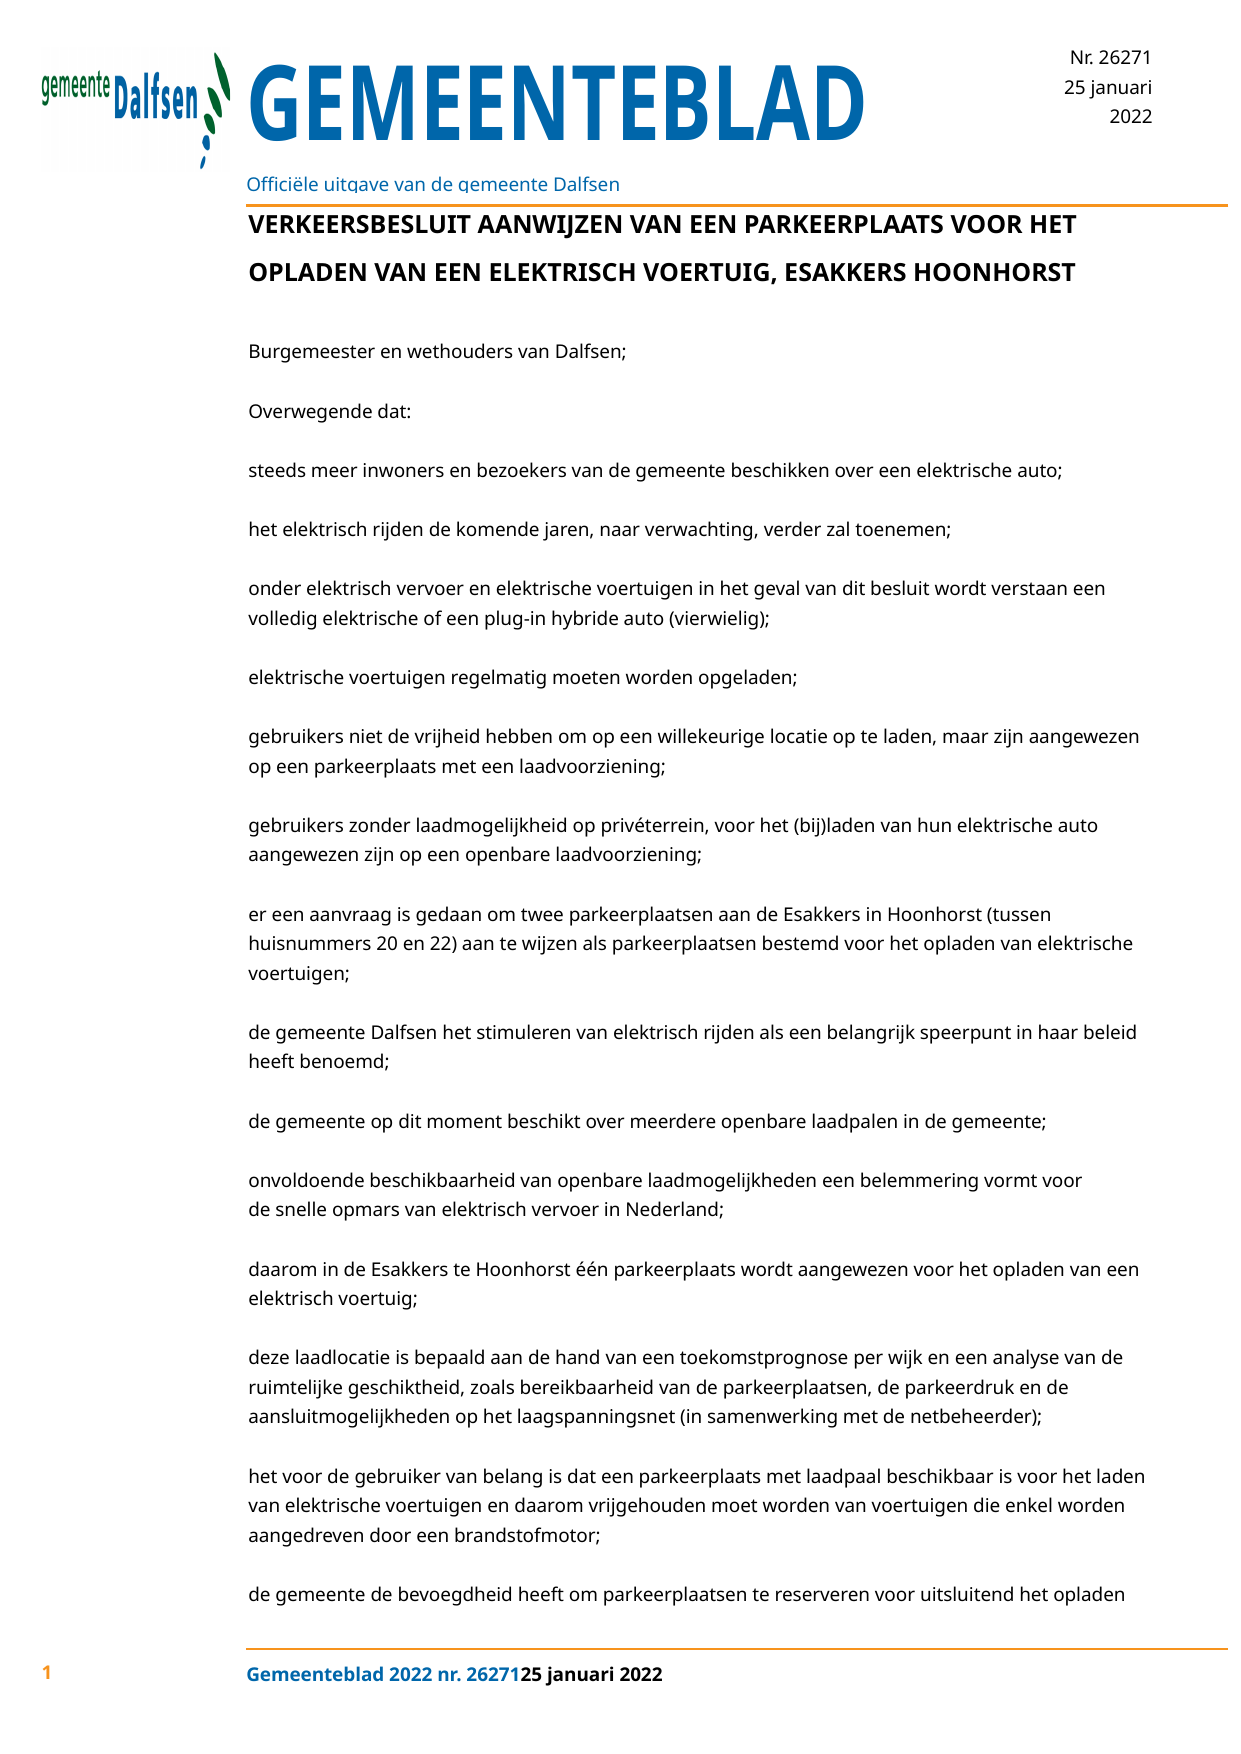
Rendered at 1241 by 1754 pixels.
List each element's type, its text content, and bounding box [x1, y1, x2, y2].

text elektrische voertuigen regelmatig moeten worden opgeladen; [248, 664, 1152, 690]
text het voor de gebruiker van belang is dat een parkeerplaats met laadpaal beschikbaar is voor het laden van elektrische voertuigen en daarom vrijgehouden moet worden van voertuigen die enkel worden aangedreven door een brandstofmotor; [248, 1463, 1152, 1548]
text de gemeente op dit moment beschikt over meerdere openbare laadpalen in de gemeente; [248, 1108, 1152, 1133]
text steeds meer inwoners en bezoekers van de gemeente beschikken over een elektrische auto; [248, 457, 1152, 483]
text VERKEERSBESLUIT AANWIJZEN VAN EEN PARKEERPLAATS VOOR HET OPLADEN VAN EEN ELEKTRISCH VOERTUIG, ESAKKERS HOONHORST [248, 207, 1152, 288]
text gebruikers zonder laadmogelijkheid op privéterrein, voor het (bij)laden van hun elektrische auto [248, 812, 1152, 838]
text het elektrisch rijden de komende jaren, naar verwachting, verder zal toenemen; [248, 516, 1152, 542]
text aangewezen zijn op een openbare laadvoorziening; [248, 842, 1152, 867]
picture [41, 47, 231, 172]
text op een parkeerplaats met een laadvoorziening; [248, 753, 1152, 778]
text volledig elektrische of een plug-in hybride auto (vierwielig); [248, 605, 1152, 631]
text onvoldoende beschikbaarheid van openbare laadmogelijkheden een belemmering vormt voor [248, 1167, 1152, 1193]
text de gemeente Dalfsen het stimuleren van elektrisch rijden als een belangrijk speerpunt in haar beleid heeft benoemd; [248, 1019, 1152, 1074]
text de gemeente de bevoegdheid heeft om parkeerplaatsen te reserveren voor uitsluitend het opladen [248, 1581, 1152, 1607]
text onder elektrisch vervoer en elektrische voertuigen in het geval van dit besluit wordt verstaan een [248, 575, 1152, 601]
text Overwegende dat: [248, 398, 1152, 423]
text deze laadlocatie is bepaald aan de hand van een toekomstprognose per wijk en een analyse van de ruimtelijke geschiktheid, zoals bereikbaarheid van de parkeerplaatsen, de parkeerdruk en de aansluitmogelijkheden op het laagspanningsnet (in samenwerking met de netbeheerder); [248, 1344, 1152, 1429]
text de snelle opmars van elektrisch vervoer in Nederland; [248, 1197, 1152, 1222]
text gebruikers niet de vrijheid hebben om op een willekeurige locatie op te laden, maar zijn aangewezen [248, 723, 1152, 749]
text Burgemeester en wethouders van Dalfsen; [248, 339, 1152, 364]
text daarom in de Esakkers te Hoonhorst één parkeerplaats wordt aangewezen voor het opladen van een elektrisch voertuig; [248, 1256, 1152, 1311]
text er een aanvraag is gedaan om twee parkeerplaatsen aan de Esakkers in Hoonhorst (tussen huisnummers 20 en 22) aan te wijzen als parkeerplaatsen bestemd voor het opladen van elektrische voertuigen; [248, 901, 1152, 986]
